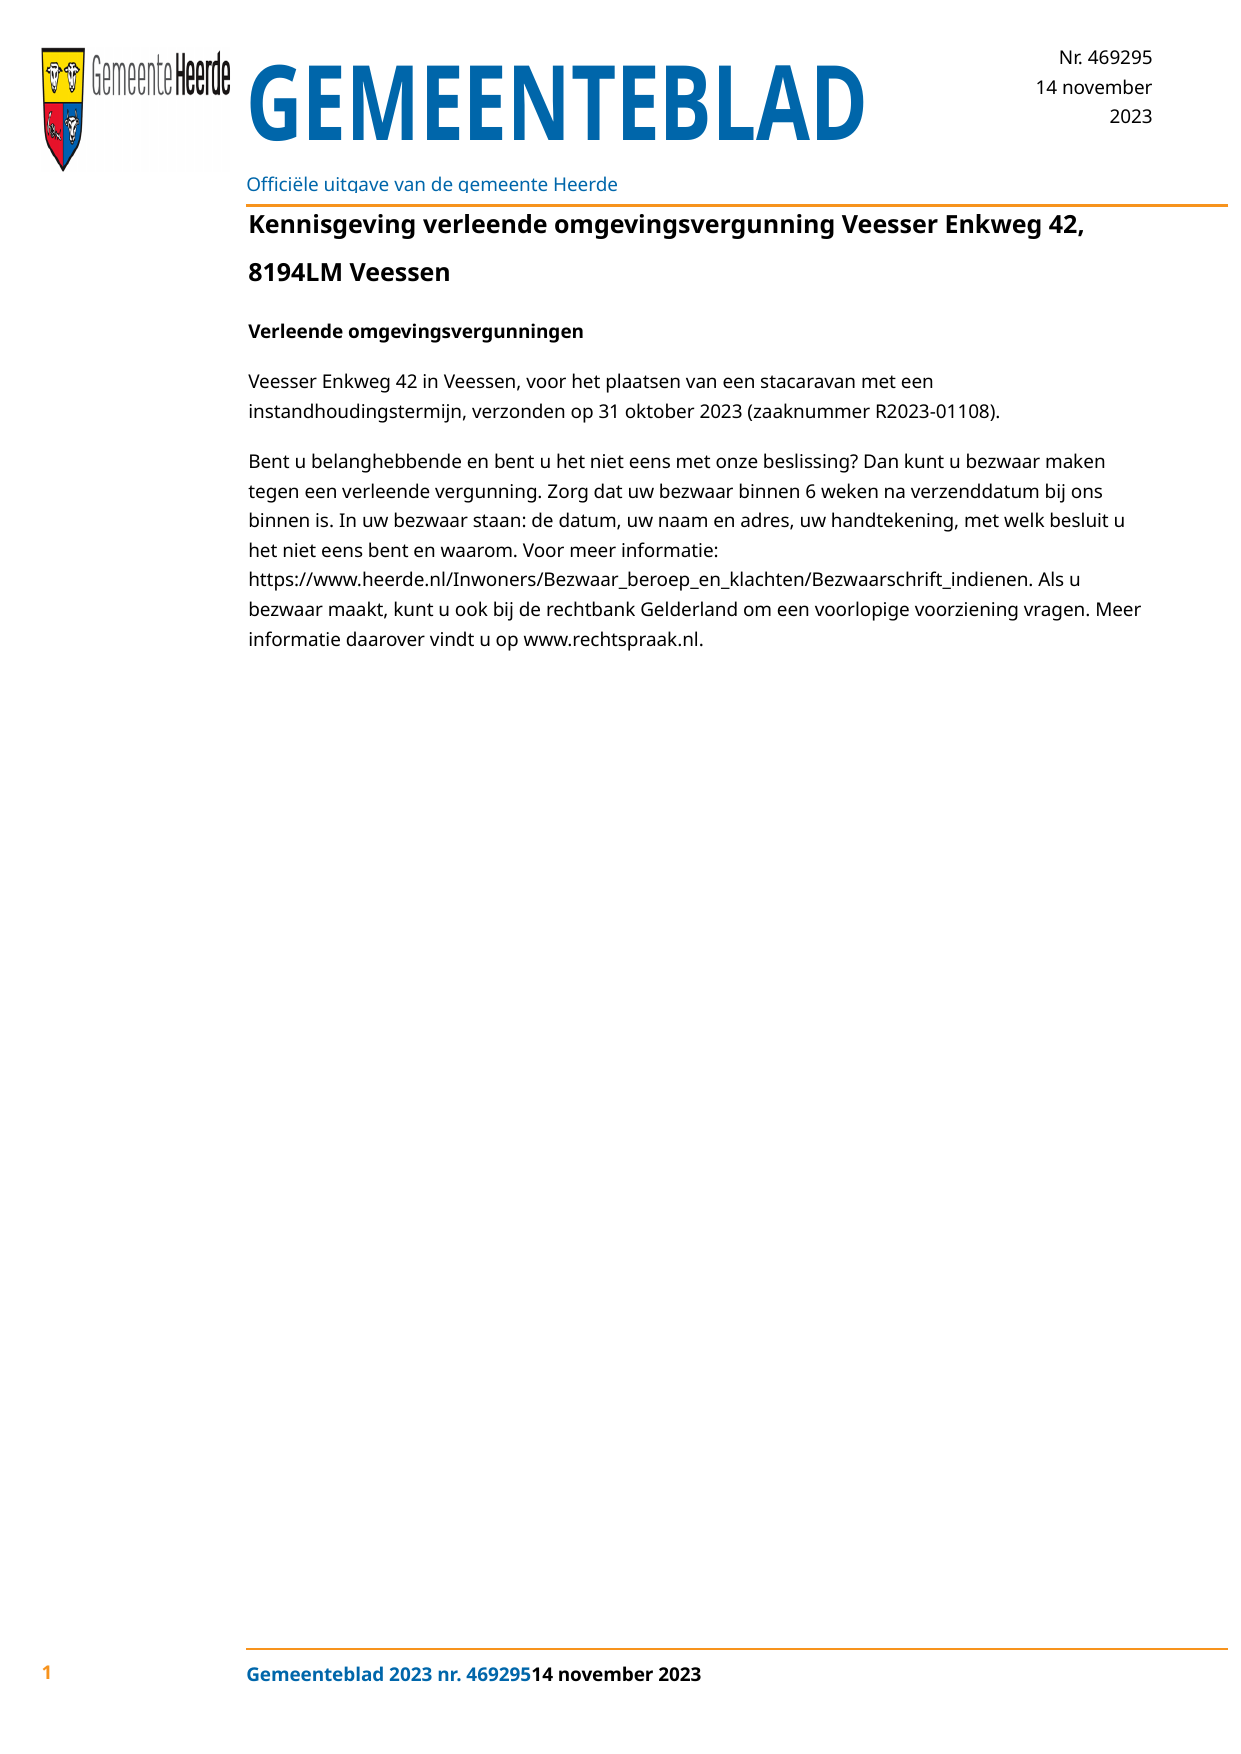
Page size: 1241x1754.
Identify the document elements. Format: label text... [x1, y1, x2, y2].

text Kennisgeving verleende omgevingsvergunning Veesser Enkweg 42, 8194LM Veessen [248, 207, 1152, 288]
text Bent u belanghebbende en bent u het niet eens met onze beslissing? Dan kunt u bezwaar maken tegen een verleende vergunning. Zorg dat uw bezwaar binnen 6 weken na verzenddatum bij ons binnen is. In uw bezwaar staan: de datum, uw naam en adres, uw handtekening, met welk besluit u het niet eens bent en waarom. Voor meer informatie: https://www.heerde.nl/Inwoners/Bezwaar_beroep_en_klachten/Bezwaarschrift_indienen. Als u bezwaar maakt, kunt u ook bij de rechtbank Gelderland om een voorlopige voorziening vragen. Meer informatie daarover vindt u op www.rechtspraak.nl. [248, 448, 1152, 652]
text Verleende omgevingsvergunningen [248, 318, 1152, 344]
picture [41, 47, 231, 172]
text Veesser Enkweg 42 in Veessen, voor het plaatsen van een stacaravan met een instandhoudingstermijn, verzonden op 31 oktober 2023 (zaaknummer R2023-01108). [248, 368, 1152, 424]
